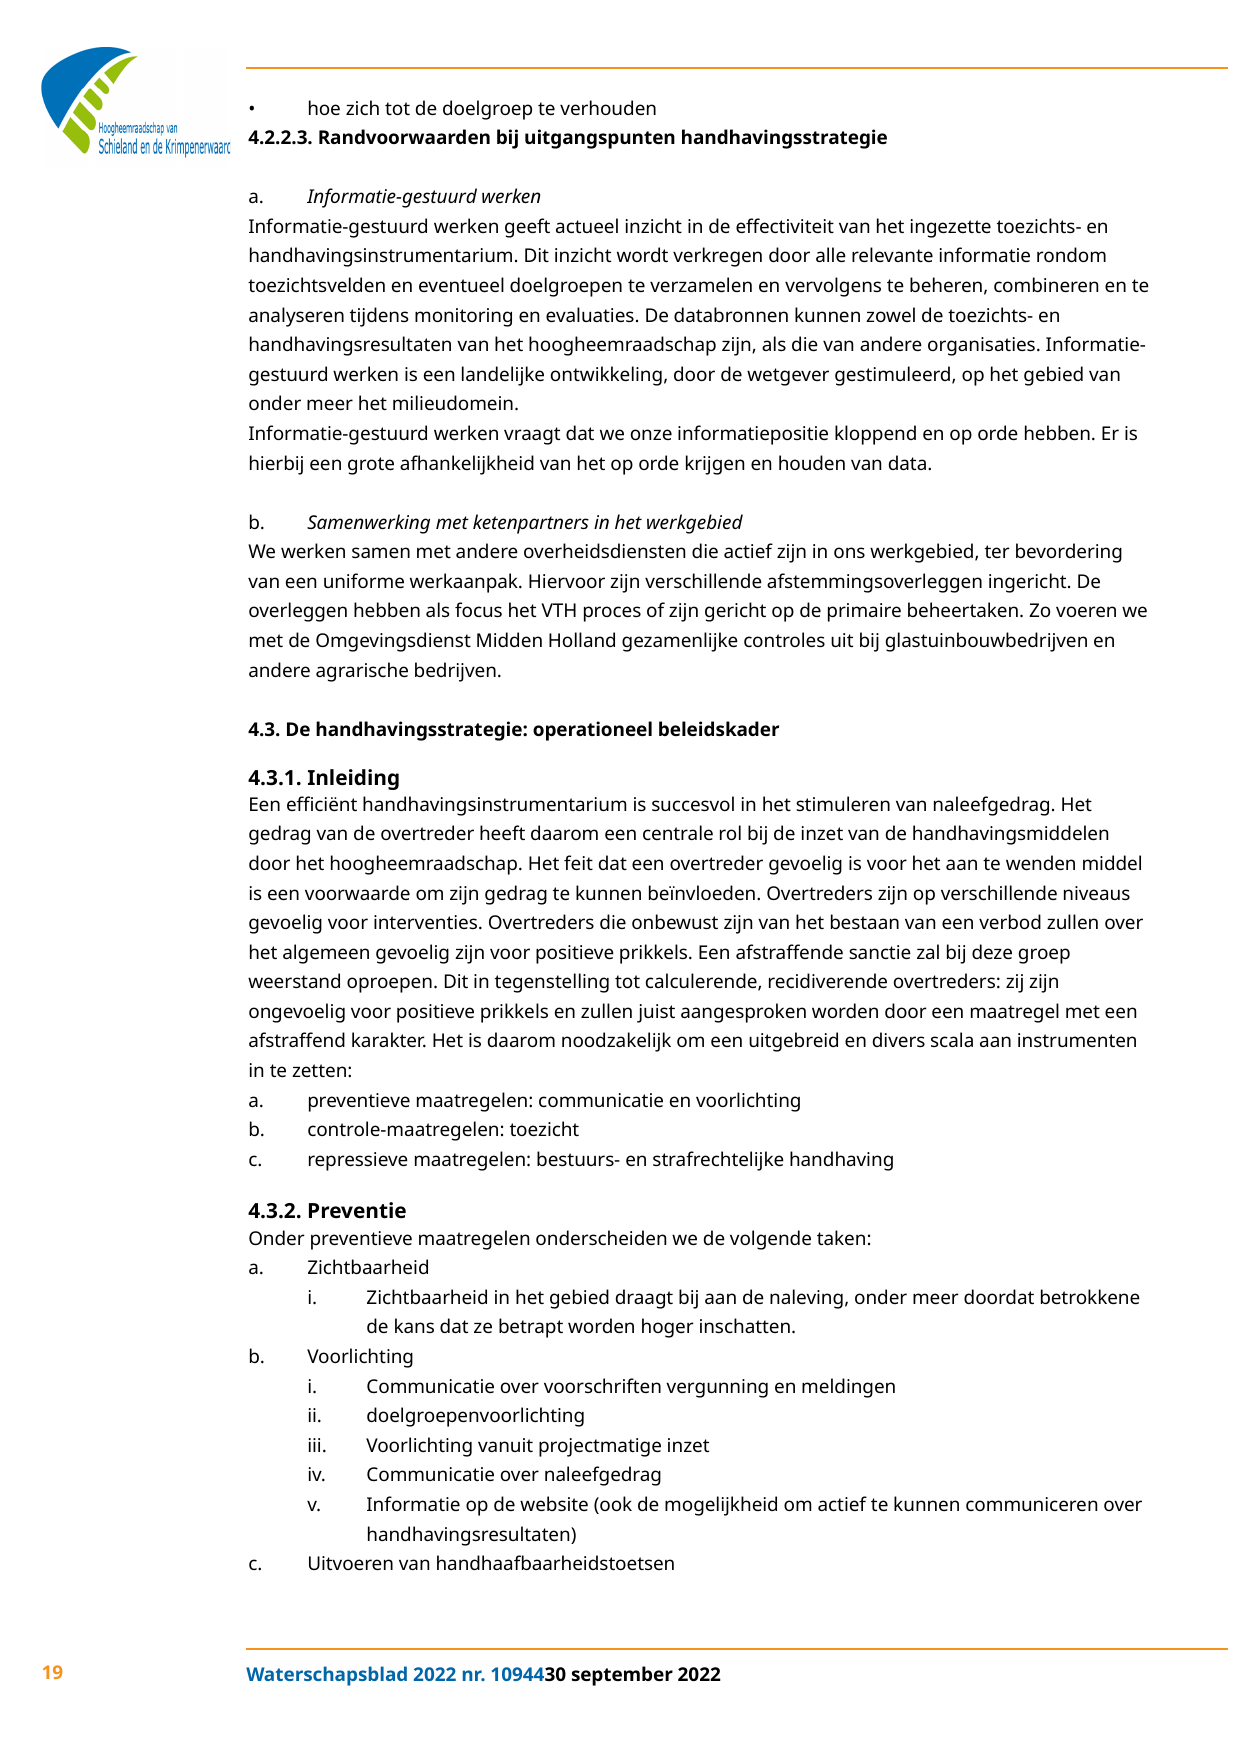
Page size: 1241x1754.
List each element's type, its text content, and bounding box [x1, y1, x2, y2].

list preventieve maatregelen: communicatie en voorlichting [248, 1087, 1152, 1113]
text 4.3. De handhavingsstrategie: operationeel beleidskader [248, 716, 1152, 742]
text Informatie-gestuurd werken vraagt dat we onze informatiepositie kloppend en op orde hebben. Er is hierbij een grote afhankelijkheid van het op orde krijgen en houden van data. [248, 420, 1152, 476]
text 4.3.2. Preventie [248, 1196, 1152, 1225]
list Voorlichting [248, 1343, 1152, 1369]
list Informatie op de website (ook de mogelijkheid om actief te kunnen communiceren over handhavingsresultaten) [307, 1491, 1152, 1546]
list repressieve maatregelen: bestuurs- en strafrechtelijke handhaving [248, 1146, 1152, 1172]
text Informatie-gestuurd werken geeft actueel inzicht in de effectiviteit van het ingezette toezichts- en handhavingsinstrumentarium. Dit inzicht wordt verkregen door alle relevante informatie rondom toezichtsvelden en eventueel doelgroepen te verzamelen en vervolgens te beheren, combineren en te analyseren tijdens monitoring en evaluaties. De databronnen kunnen zowel de toezichts- en handhavingsresultaten van het hoogheemraadschap zijn, als die van andere organisaties. Informatie-gestuurd werken is een landelijke ontwikkeling, door de wetgever gestimuleerd, op het gebied van onder meer het milieudomein. [248, 213, 1152, 416]
picture [41, 47, 231, 172]
list Informatie-gestuurd werken [248, 183, 1152, 209]
list Communicatie over naleefgedrag [307, 1462, 1152, 1487]
list doelgroepenvoorlichting [307, 1402, 1152, 1428]
list Uitvoeren van handhaafbaarheidstoetsen [248, 1550, 1152, 1576]
list controle-maatregelen: toezicht [248, 1116, 1152, 1142]
text Onder preventieve maatregelen onderscheiden we de volgende taken: [248, 1225, 1152, 1251]
list Samenwerking met ketenpartners in het werkgebied [248, 509, 1152, 535]
text 4.2.2.3. Randvoorwaarden bij uitgangspunten handhavingsstrategie [248, 124, 1152, 150]
text We werken samen met andere overheidsdiensten die actief zijn in ons werkgebied, ter bevordering van een uniforme werkaanpak. Hiervoor zijn verschillende afstemmingsoverleggen ingericht. De overleggen hebben als focus het VTH proces of zijn gericht op de primaire beheertaken. Zo voeren we met de Omgevingsdienst Midden Holland gezamenlijke controles uit bij glastuinbouwbedrijven en andere agrarische bedrijven. [248, 538, 1152, 683]
text 4.3.1. Inleiding [248, 763, 1152, 791]
list Zichtbaarheid in het gebied draagt bij aan de naleving, onder meer doordat betrokkene de kans dat ze betrapt worden hoger inschatten. [307, 1284, 1152, 1339]
text Een efficiënt handhavingsinstrumentarium is succesvol in het stimuleren van naleefgedrag. Het gedrag van de overtreder heeft daarom een centrale rol bij de inzet van de handhavingsmiddelen door het hoogheemraadschap. Het feit dat een overtreder gevoelig is voor het aan te wenden middel is een voorwaarde om zijn gedrag te kunnen beïnvloeden. Overtreders zijn op verschillende niveaus gevoelig voor interventies. Overtreders die onbewust zijn van het bestaan van een verbod zullen over het algemeen gevoelig zijn voor positieve prikkels. Een afstraffende sanctie zal bij deze groep weerstand oproepen. Dit in tegenstelling tot calculerende, recidiverende overtreders: zij zijn ongevoelig voor positieve prikkels en zullen juist aangesproken worden door een maatregel met een afstraffend karakter. Het is daarom noodzakelijk om een uitgebreid en divers scala aan instrumenten in te zetten: [248, 791, 1152, 1083]
list Zichtbaarheid [248, 1254, 1152, 1280]
list Communicatie over voorschriften vergunning en meldingen [307, 1373, 1152, 1398]
list hoe zich tot de doelgroep te verhouden [248, 95, 1152, 121]
list Voorlichting vanuit projectmatige inzet [307, 1432, 1152, 1458]
